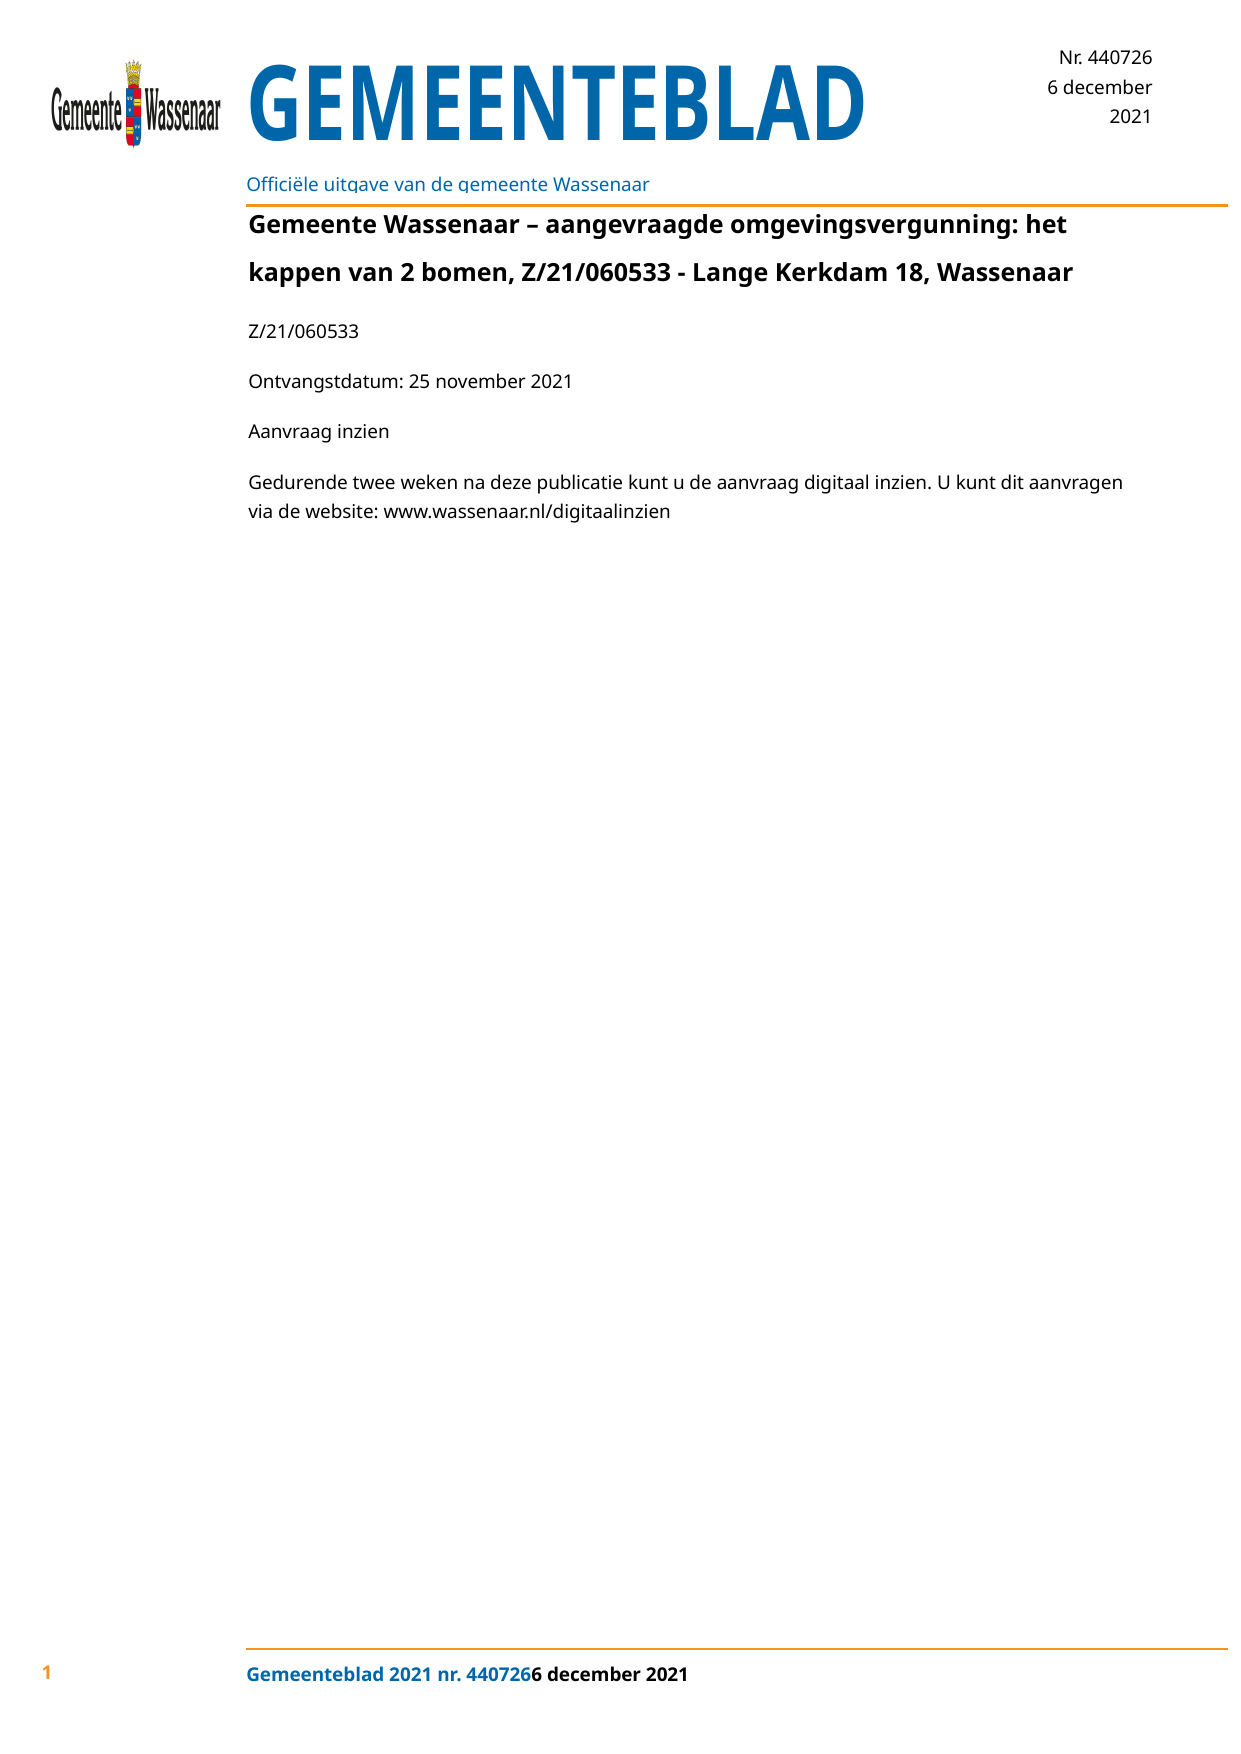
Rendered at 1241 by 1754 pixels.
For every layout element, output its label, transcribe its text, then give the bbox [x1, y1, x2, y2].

text Ontvangstdatum: 25 november 2021 [248, 368, 1152, 394]
text Z/21/060533 [248, 318, 1152, 344]
picture [41, 47, 231, 172]
text Aanvraag inzien [248, 419, 1152, 444]
text Gemeente Wassenaar – aangevraagde omgevingsvergunning: het kappen van 2 bomen, Z/21/060533 - Lange Kerkdam 18, Wassenaar [248, 207, 1152, 288]
text Gedurende twee weken na deze publicatie kunt u de aanvraag digitaal inzien. U kunt dit aanvragen via de website: www.wassenaar.nl/digitaalinzien [248, 469, 1152, 524]
